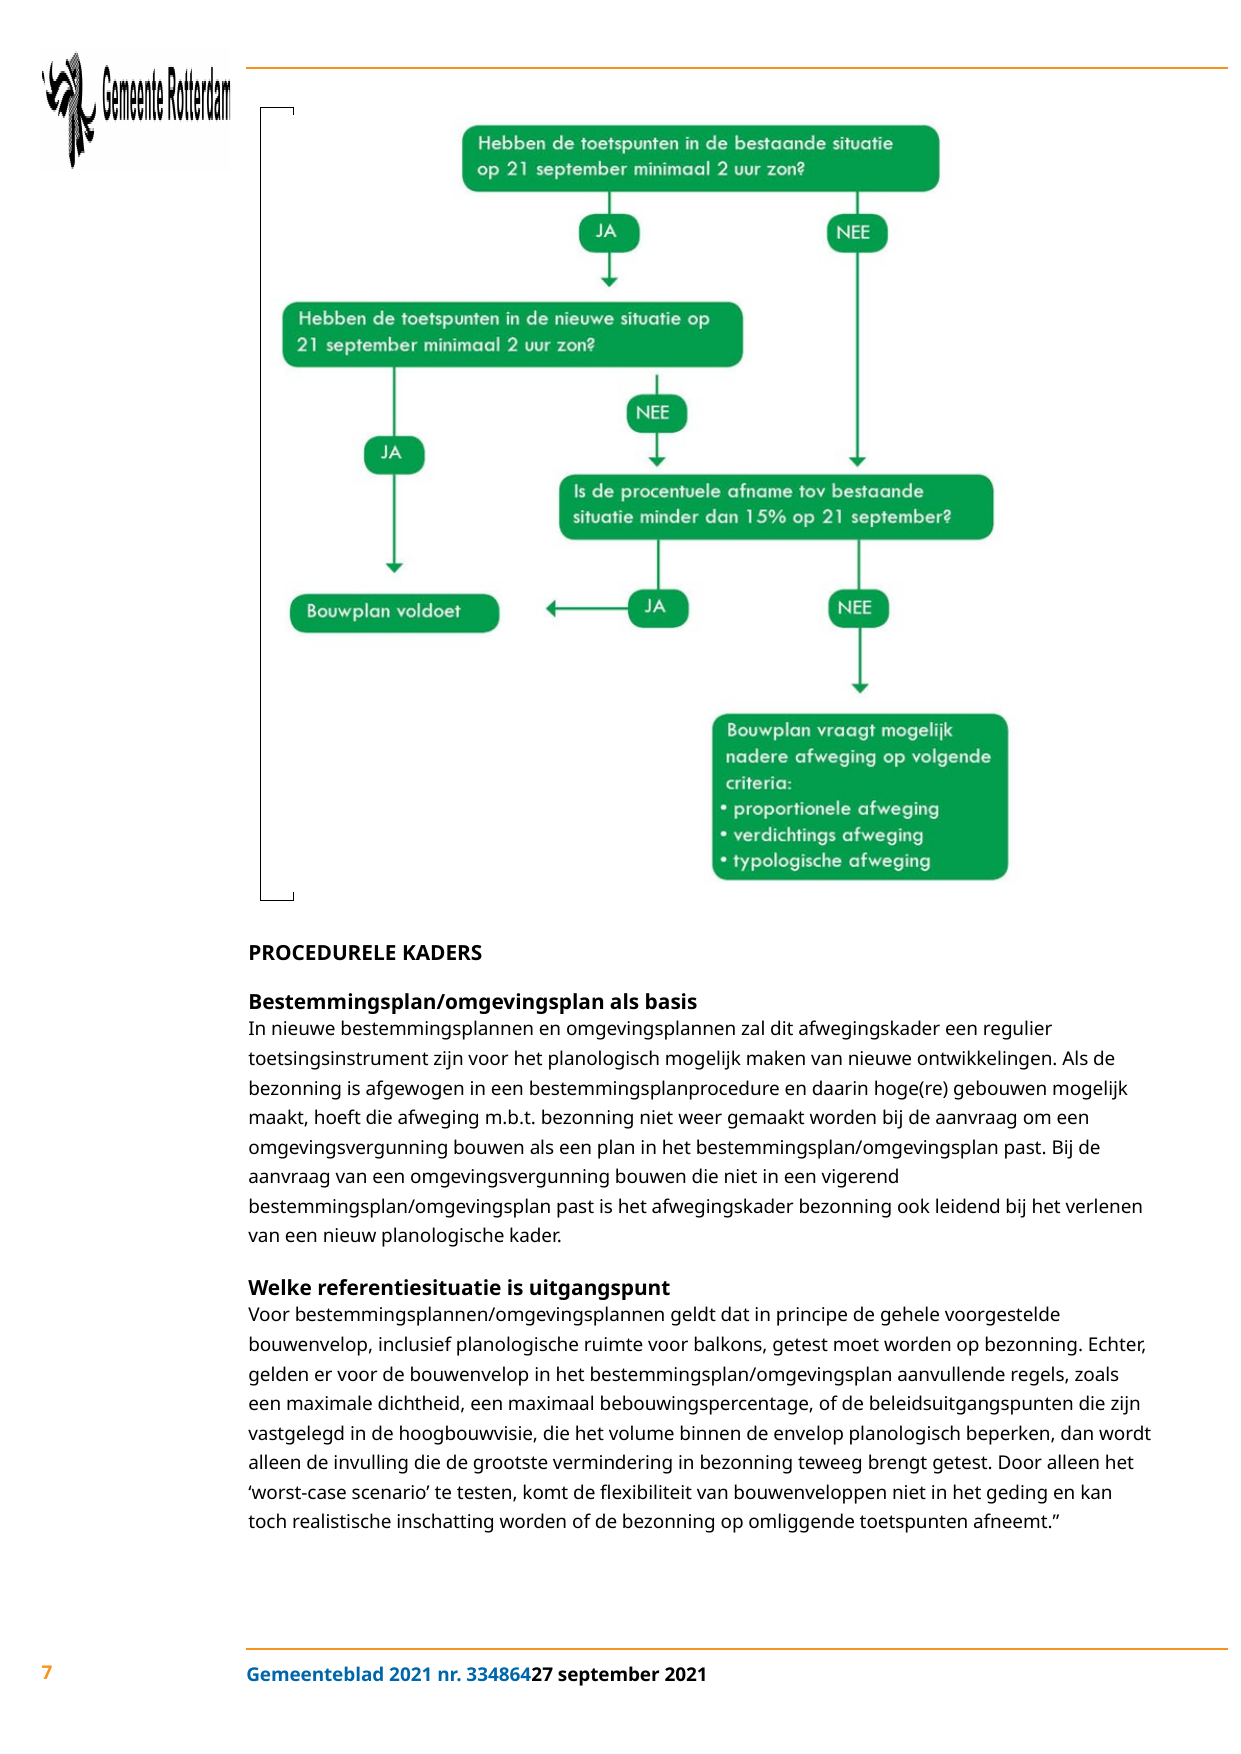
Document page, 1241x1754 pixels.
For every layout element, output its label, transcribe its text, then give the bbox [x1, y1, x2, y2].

text Bestemmingsplan/omgevingsplan als basis [248, 987, 1152, 1016]
text In nieuwe bestemmingsplannen en omgevingsplannen zal dit afwegingskader een regulier toetsingsinstrument zijn voor het planologisch mogelijk maken van nieuwe ontwikkelingen. Als de bezonning is afgewogen in een bestemmingsplanprocedure en daarin hoge(re) gebouwen mogelijk maakt, hoeft die afweging m.b.t. bezonning niet weer gemaakt worden bij de aanvraag om een omgevingsvergunning bouwen als een plan in het bestemmingsplan/omgevingsplan past. Bij de aanvraag van een omgevingsvergunning bouwen die niet in een vigerend bestemmingsplan/omgevingsplan past is het afwegingskader bezonning ook leidend bij het verlenen van een nieuw planologische kader. [248, 1016, 1152, 1248]
text Voor bestemmingsplannen/omgevingsplannen geldt dat in principe de gehele voorgestelde bouwenvelop, inclusief planologische ruimte voor balkons, getest moet worden op bezonning. Echter, gelden er voor de bouwenvelop in het bestemmingsplan/omgevingsplan aanvullende regels, zoals een maximale dichtheid, een maximaal bebouwingspercentage, of de beleidsuitgangspunten die zijn vastgelegd in de hoogbouwvisie, die het volume binnen de envelop planologisch beperken, dan wordt alleen de invulling die de grootste vermindering in bezonning teweeg brengt getest. Door alleen het ‘worst-case scenario’ te testen, komt de flexibiliteit van bouwenveloppen niet in het geding en kan toch realistische inschatting worden of de bezonning op omliggende toetspunten afneemt.” [248, 1302, 1152, 1534]
text PROCEDURELE KADERS [248, 938, 1152, 966]
text Welke referentiesituatie is uitgangspunt [248, 1273, 1152, 1302]
picture [41, 47, 231, 172]
picture [268, 115, 1037, 892]
